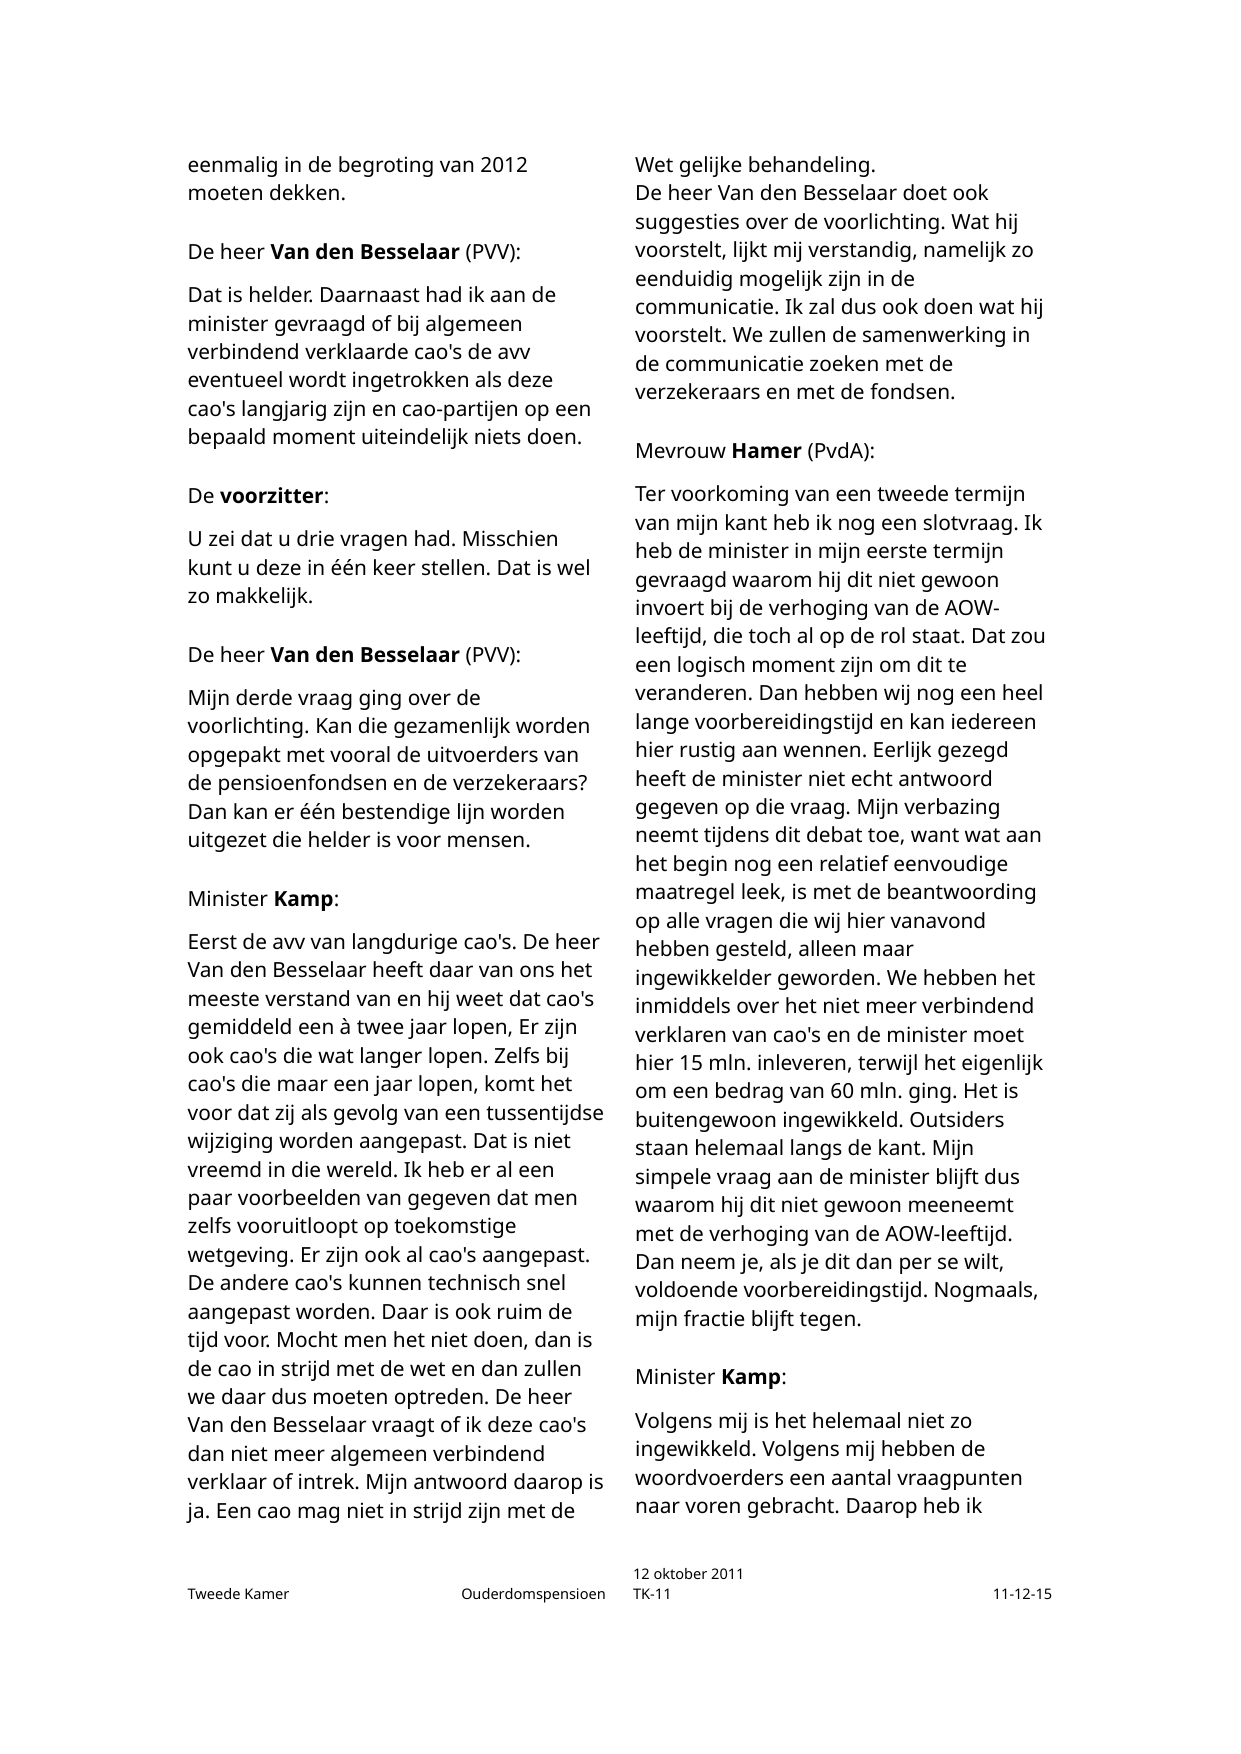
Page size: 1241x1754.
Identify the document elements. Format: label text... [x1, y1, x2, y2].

text Wet gelijke behandeling. [635, 150, 1053, 178]
text De heer Van den Besselaar doet ook suggesties over de voorlichting. Wat hij voorstelt, lijkt mij verstandig, namelijk zo eenduidig mogelijk zijn in de communicatie. Ik zal dus ook doen wat hij voorstelt. We zullen de samenwerking in de communicatie zoeken met de verzekeraars en met de fondsen. [635, 178, 1053, 406]
text U zei dat u drie vragen had. Misschien kunt u deze in één keer stellen. Dat is wel zo makkelijk. [187, 524, 605, 610]
text Eerst de avv van langdurige cao's. De heer Van den Besselaar heeft daar van ons het meeste verstand van en hij weet dat cao's gemiddeld een à twee jaar lopen, Er zijn ook cao's die wat langer lopen. Zelfs bij cao's die maar een jaar lopen, komt het voor dat zij als gevolg van een tussentijdse wijziging worden aangepast. Dat is niet vreemd in die wereld. Ik heb er al een paar voorbeelden van gegeven dat men zelfs vooruitloopt op toekomstige wetgeving. Er zijn ook al cao's aangepast. De andere cao's kunnen technisch snel aangepast worden. Daar is ook ruim de tijd voor. Mocht men het niet doen, dan is de cao in strijd met de wet en dan zullen we daar dus moeten optreden. De heer Van den Besselaar vraagt of ik deze cao's dan niet meer algemeen verbindend verklaar of intrek. Mijn antwoord daarop is ja. Een cao mag niet in strijd zijn met de [187, 927, 605, 1524]
text eenmalig in de begroting van 2012 moeten dekken. [187, 150, 605, 207]
text De heer Van den Besselaar (PVV): [187, 237, 605, 265]
text Minister Kamp: [635, 1362, 1053, 1391]
text Mevrouw Hamer (PvdA): [635, 436, 1053, 464]
text Minister Kamp: [187, 884, 605, 912]
text De voorzitter: [187, 481, 605, 509]
text Mijn derde vraag ging over de voorlichting. Kan die gezamenlijk worden opgepakt met vooral de uitvoerders van de pensioenfondsen en de verzekeraars? Dan kan er één bestendige lijn worden uitgezet die helder is voor mensen. [187, 683, 605, 854]
text De heer Van den Besselaar (PVV): [187, 640, 605, 668]
text Volgens mij is het helemaal niet zo ingewikkeld. Volgens mij hebben de woordvoerders een aantal vraagpunten naar voren gebracht. Daarop heb ik [635, 1406, 1053, 1520]
text Ter voorkoming van een tweede termijn van mijn kant heb ik nog een slotvraag. Ik heb de minister in mijn eerste termijn gevraagd waarom hij dit niet gewoon invoert bij de verhoging van de AOW-leeftijd, die toch al op de rol staat. Dat zou een logisch moment zijn om dit te veranderen. Dan hebben wij nog een heel lange voorbereidingstijd en kan iedereen hier rustig aan wennen. Eerlijk gezegd heeft de minister niet echt antwoord gegeven op die vraag. Mijn verbazing neemt tijdens dit debat toe, want wat aan het begin nog een relatief eenvoudige maatregel leek, is met de beantwoording op alle vragen die wij hier vanavond hebben gesteld, alleen maar ingewikkelder geworden. We hebben het inmiddels over het niet meer verbindend verklaren van cao's en de minister moet hier 15 mln. inleveren, terwijl het eigenlijk om een bedrag van 60 mln. ging. Het is buitengewoon ingewikkeld. Outsiders staan helemaal langs de kant. Mijn simpele vraag aan de minister blijft dus waarom hij dit niet gewoon meeneemt met de verhoging van de AOW-leeftijd. Dan neem je, als je dit dan per se wilt, voldoende voorbereidingstijd. Nogmaals, mijn fractie blijft tegen. [635, 479, 1053, 1332]
text Dat is helder. Daarnaast had ik aan de minister gevraagd of bij algemeen verbindend verklaarde cao's de avv eventueel wordt ingetrokken als deze cao's langjarig zijn en cao-partijen op een bepaald moment uiteindelijk niets doen. [187, 280, 605, 451]
